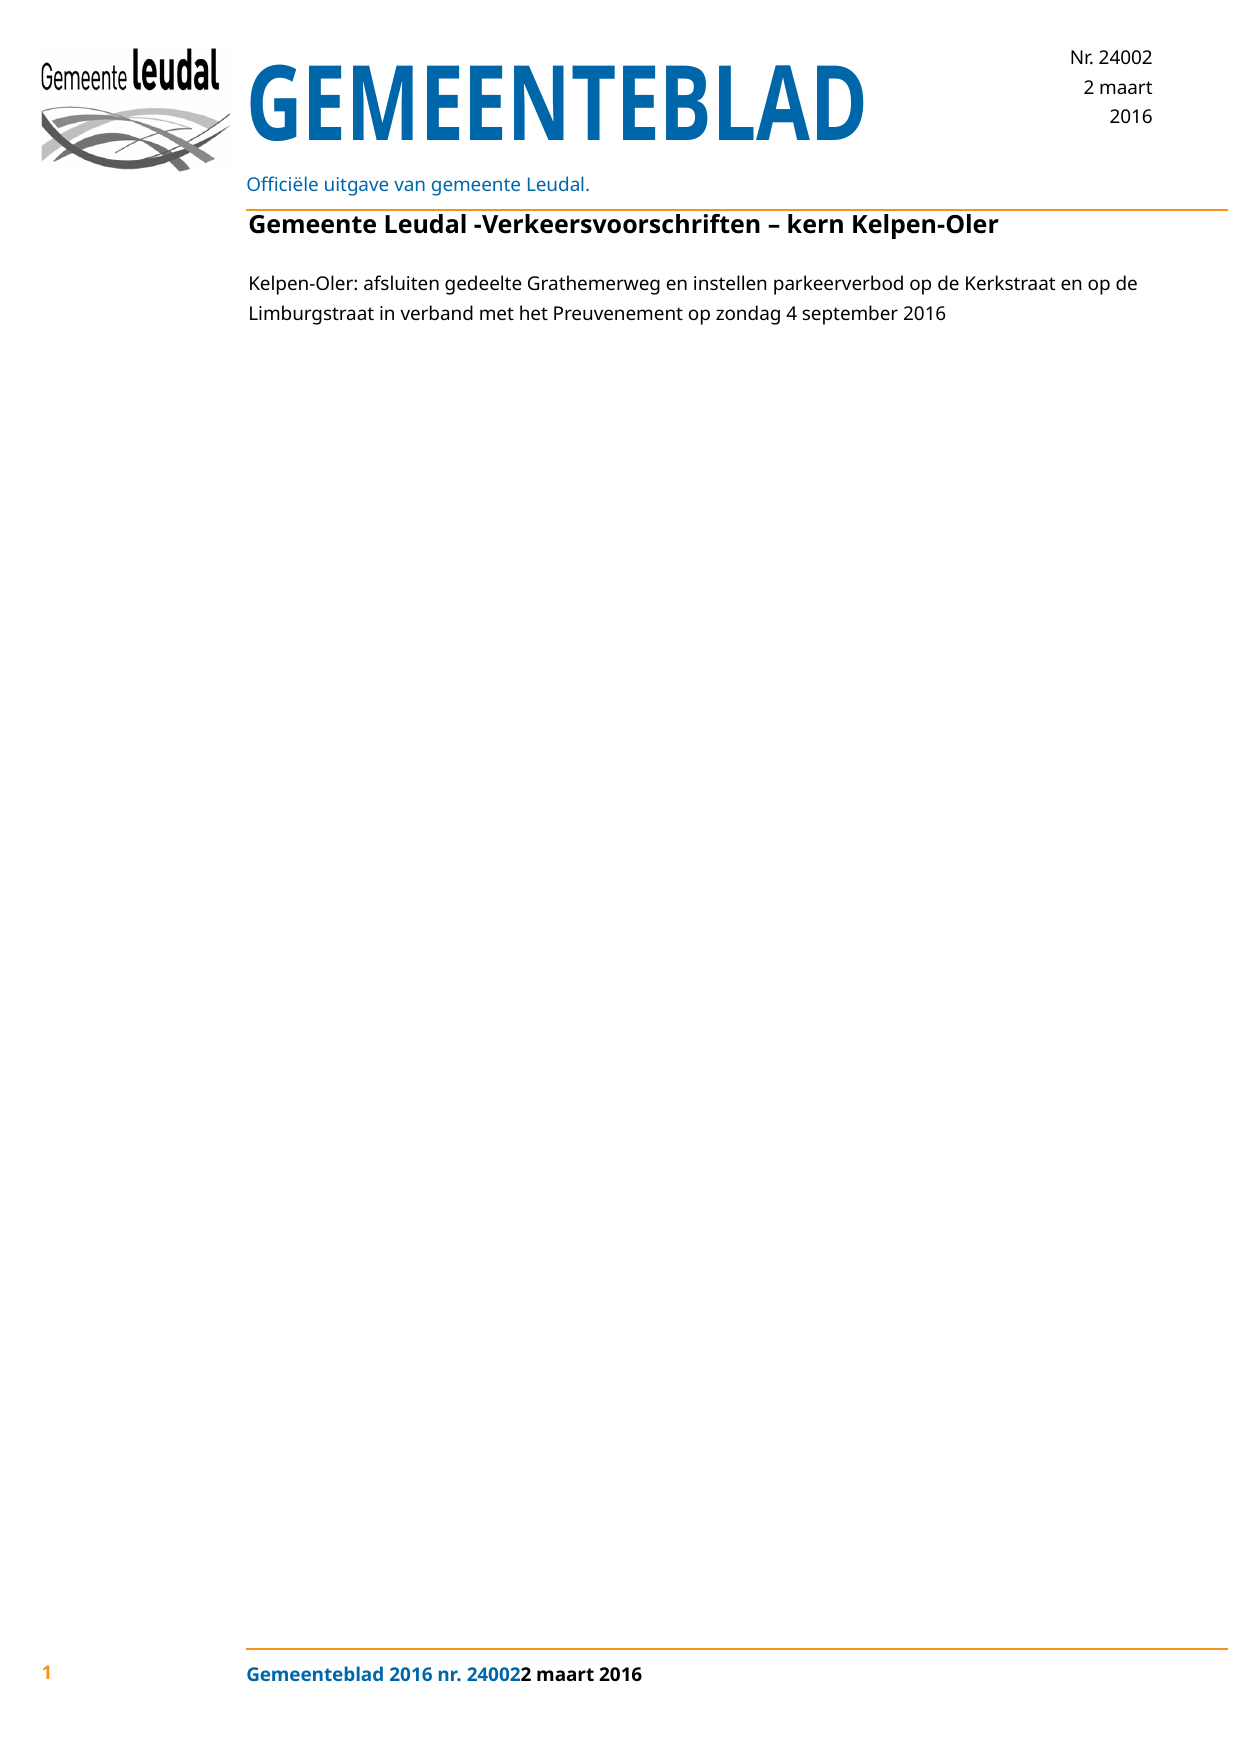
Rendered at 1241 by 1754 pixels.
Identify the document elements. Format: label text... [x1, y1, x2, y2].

picture [41, 47, 231, 172]
text Kelpen-Oler: afsluiten gedeelte Grathemerweg en instellen parkeerverbod op de Kerkstraat en op de Limburgstraat in verband met het Preuvenement op zondag 4 september 2016 [248, 270, 1152, 326]
text Gemeente Leudal -Verkeersvoorschriften – kern Kelpen-Oler [248, 211, 1152, 241]
